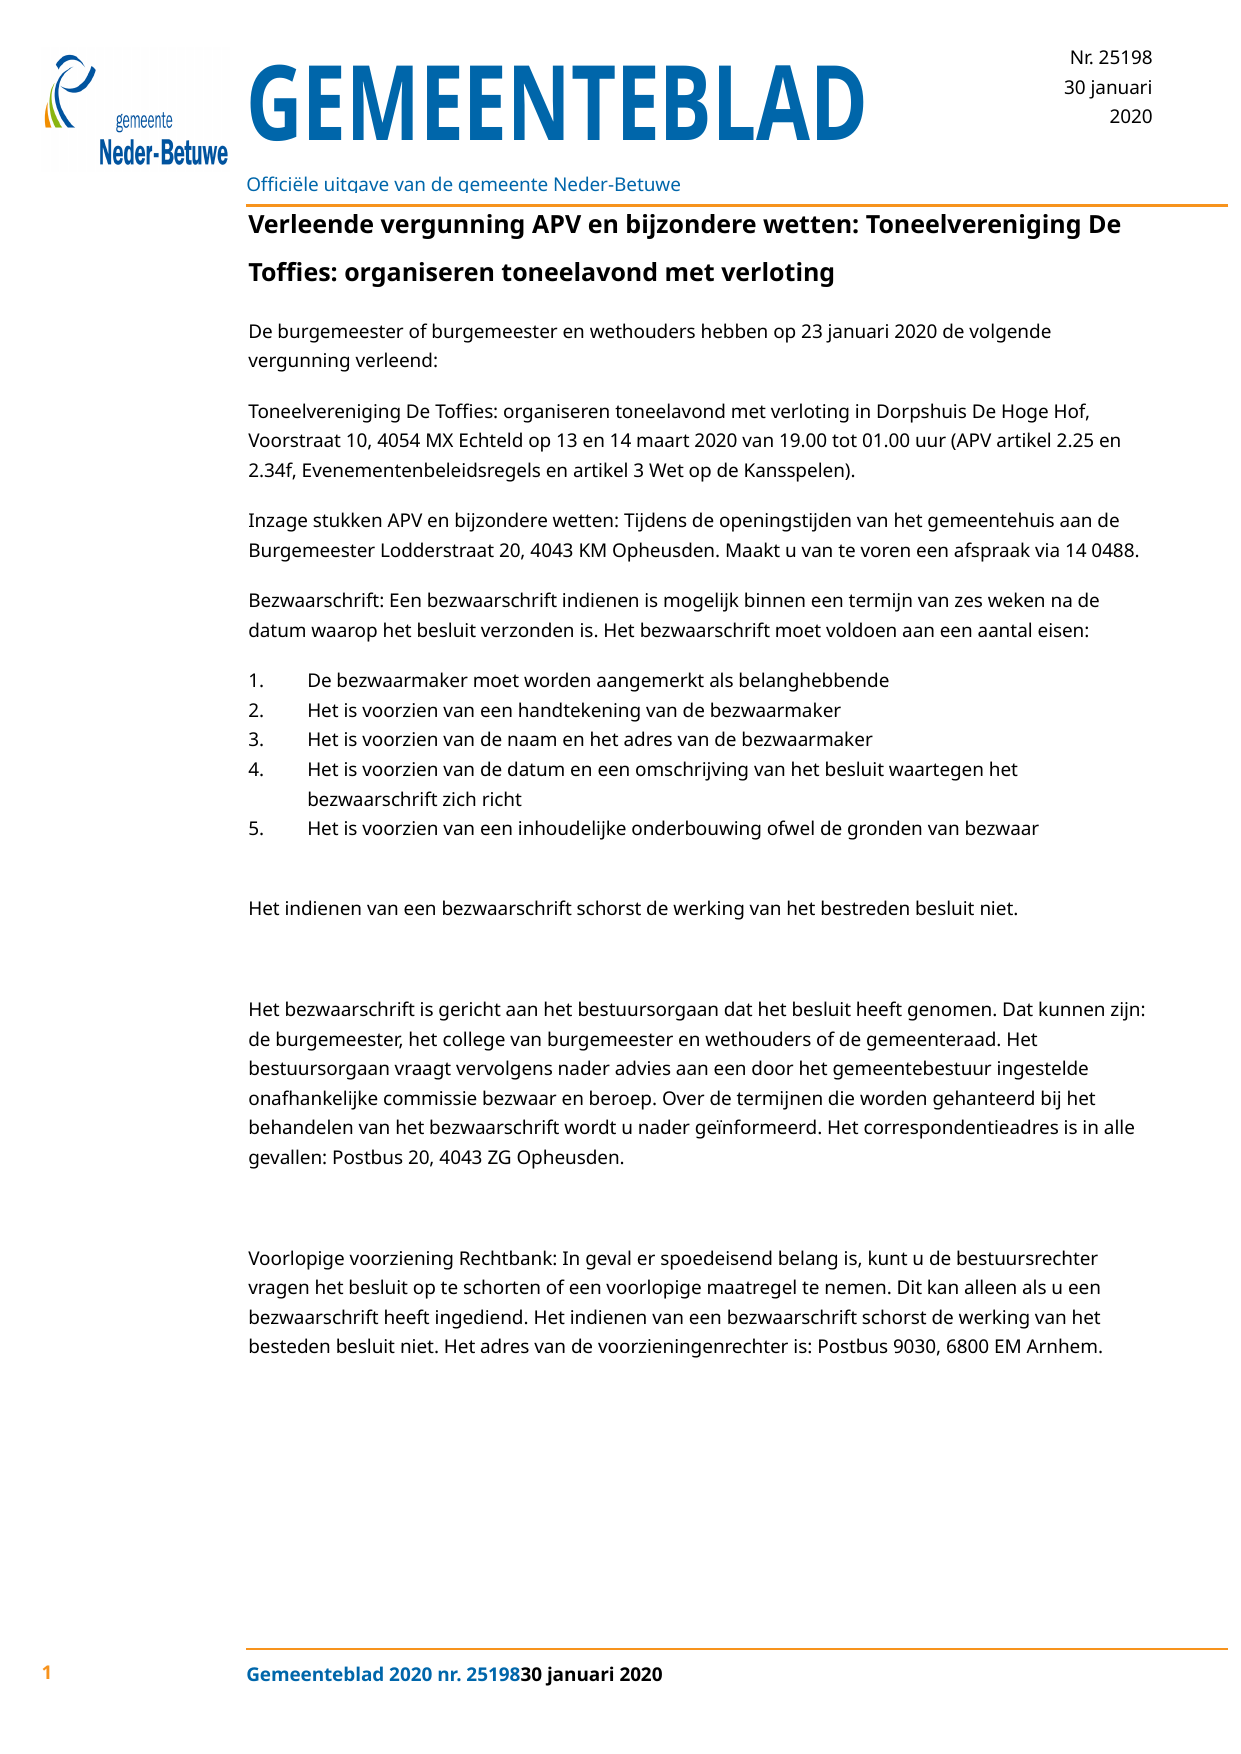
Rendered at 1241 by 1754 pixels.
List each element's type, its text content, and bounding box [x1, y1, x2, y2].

text Inzage stukken APV en bijzondere wetten: Tijdens de openingstijden van het gemeentehuis aan de Burgemeester Lodderstraat 20, 4043 KM Opheusden. Maakt u van te voren een afspraak via 14 0488. [248, 507, 1152, 563]
list De bezwaarmaker moet worden aangemerkt als belanghebbende [248, 667, 1152, 693]
text Het bezwaarschrift is gericht aan het bestuursorgaan dat het besluit heeft genomen. Dat kunnen zijn: de burgemeester, het college van burgemeester en wethouders of de gemeenteraad. Het bestuursorgaan vraagt vervolgens nader advies aan een door het gemeentebestuur ingestelde onafhankelijke commissie bezwaar en beroep. Over de termijnen die worden gehanteerd bij het behandelen van het bezwaarschrift wordt u nader geïnformeerd. Het correspondentieadres is in alle gevallen: Postbus 20, 4043 ZG Opheusden. [248, 996, 1152, 1170]
list Het is voorzien van de naam en het adres van de bezwaarmaker [248, 727, 1152, 752]
list Het is voorzien van een inhoudelijke onderbouwing ofwel de gronden van bezwaar [248, 815, 1152, 841]
text Verleende vergunning APV en bijzondere wetten: Toneelvereniging De Toffies: organiseren toneelavond met verloting [248, 207, 1152, 288]
text Bezwaarschrift: Een bezwaarschrift indienen is mogelijk binnen een termijn van zes weken na de datum waarop het besluit verzonden is. Het bezwaarschrift moet voldoen aan een aantal eisen: [248, 587, 1152, 643]
list Het is voorzien van de datum en een omschrijving van het besluit waartegen het bezwaarschrift zich richt [248, 756, 1152, 812]
list Het is voorzien van een handtekening van de bezwaarmaker [248, 697, 1152, 723]
text Het indienen van een bezwaarschrift schorst de werking van het bestreden besluit niet. [248, 895, 1152, 921]
text Toneelvereniging De Toffies: organiseren toneelavond met verloting in Dorpshuis De Hoge Hof, Voorstraat 10, 4054 MX Echteld op 13 en 14 maart 2020 van 19.00 tot 01.00 uur (APV artikel 2.25 en 2.34f, Evenementenbeleidsregels en artikel 3 Wet op de Kansspelen). [248, 398, 1152, 483]
text De burgemeester of burgemeester en wethouders hebben op 23 januari 2020 de volgende vergunning verleend: [248, 318, 1152, 373]
text Voorlopige voorziening Rechtbank: In geval er spoedeisend belang is, kunt u de bestuursrechter vragen het besluit op te schorten of een voorlopige maatregel te nemen. Dit kan alleen als u een bezwaarschrift heeft ingediend. Het indienen van een bezwaarschrift schorst de werking van het besteden besluit niet. Het adres van de voorzieningenrechter is: Postbus 9030, 6800 EM Arnhem. [248, 1245, 1152, 1359]
picture [41, 47, 231, 172]
